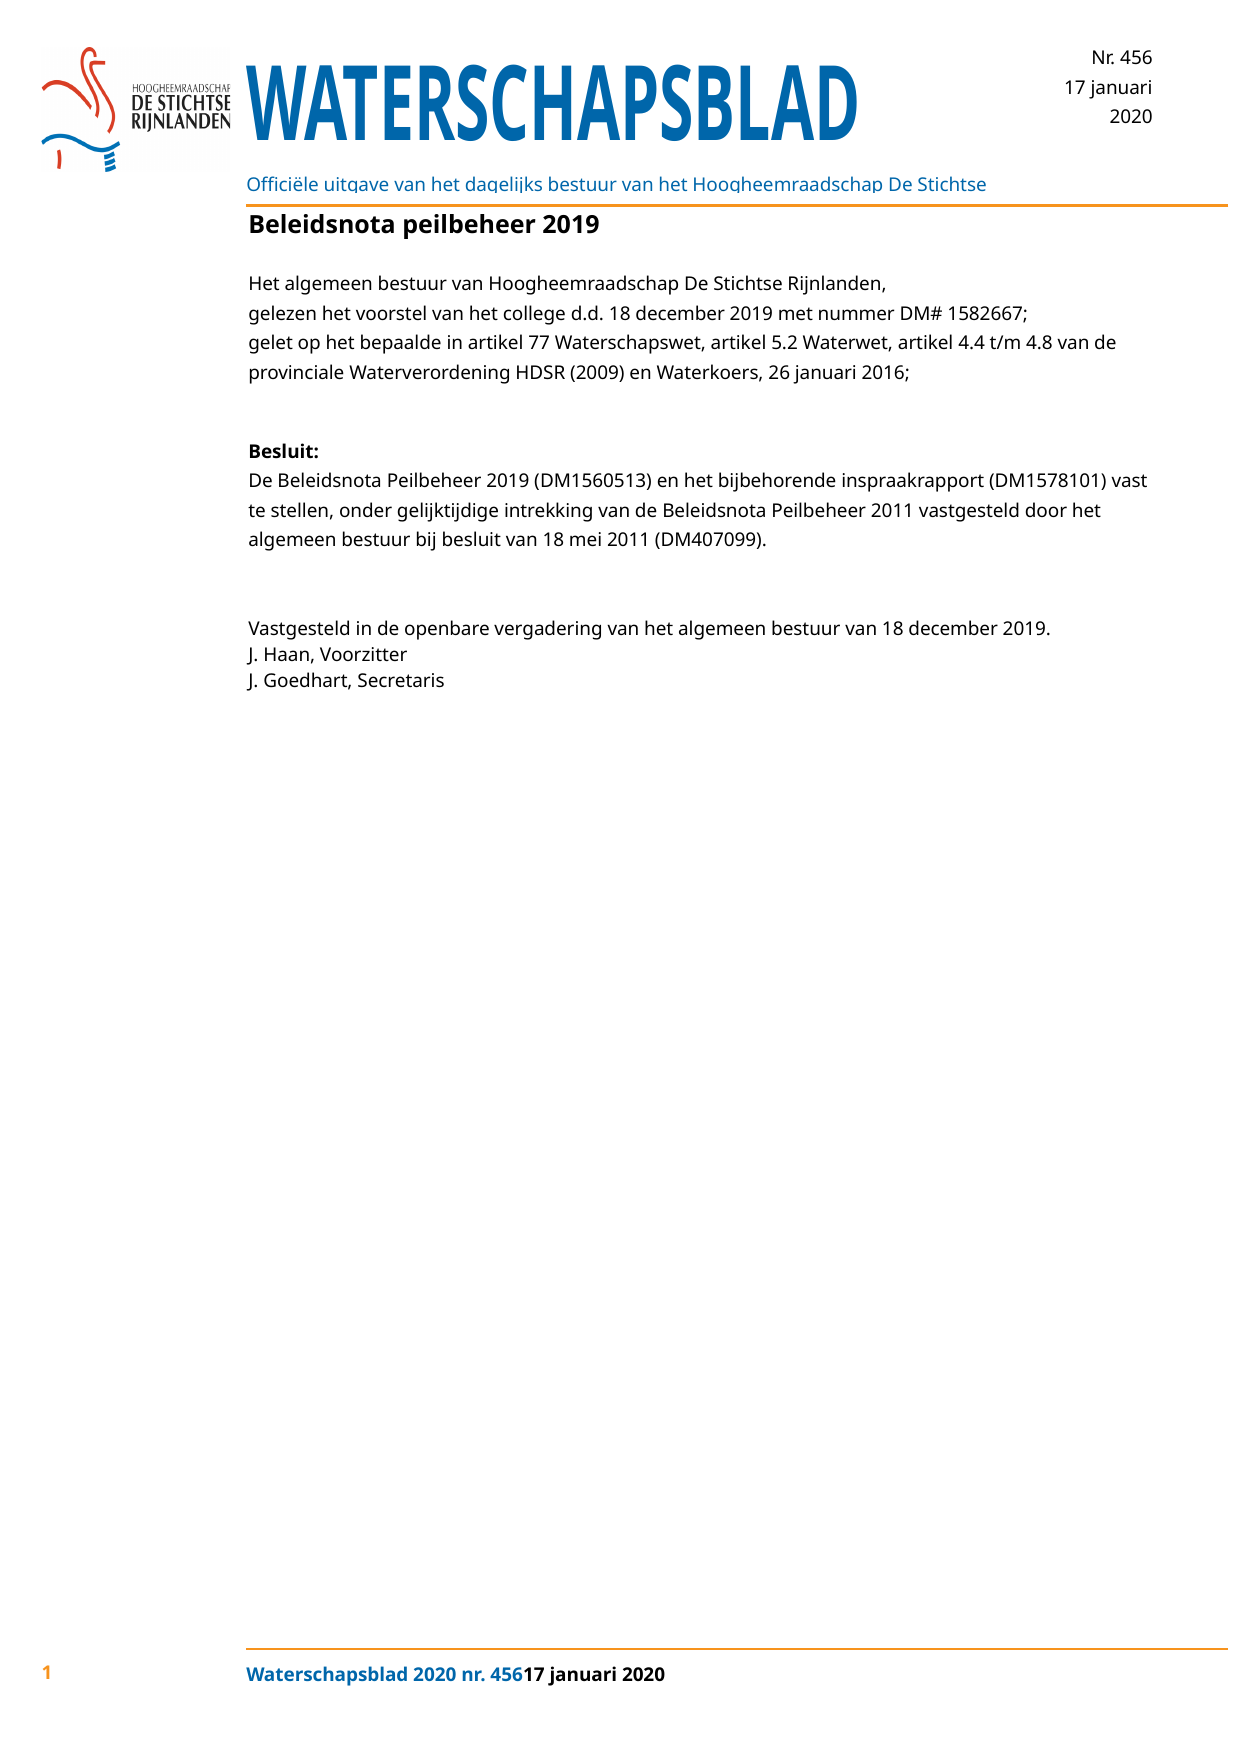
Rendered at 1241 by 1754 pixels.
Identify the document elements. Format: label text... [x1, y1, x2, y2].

text J. Goedhart, Secretaris [248, 667, 1152, 693]
text Het algemeen bestuur van Hoogheemraadschap De Stichtse Rijnlanden, [248, 270, 1152, 296]
text De Beleidsnota Peilbeheer 2019 (DM1560513) en het bijbehorende inspraakrapport (DM1578101) vast te stellen, onder gelijktijdige intrekking van de Beleidsnota Peilbeheer 2011 vastgesteld door het algemeen bestuur bij besluit van 18 mei 2011 (DM407099). [248, 467, 1152, 552]
text Besluit: [248, 438, 1152, 464]
text Beleidsnota peilbeheer 2019 [248, 207, 1152, 241]
picture [41, 47, 231, 172]
text J. Haan, Voorzitter [248, 641, 1152, 667]
text gelet op het bepaalde in artikel 77 Waterschapswet, artikel 5.2 Waterwet, artikel 4.4 t/m 4.8 van de provinciale Waterverordening HDSR (2009) en Waterkoers, 26 januari 2016; [248, 329, 1152, 385]
text gelezen het voorstel van het college d.d. 18 december 2019 met nummer DM# 1582667; [248, 300, 1152, 326]
text Vastgesteld in de openbare vergadering van het algemeen bestuur van 18 december 2019. [248, 615, 1152, 641]
